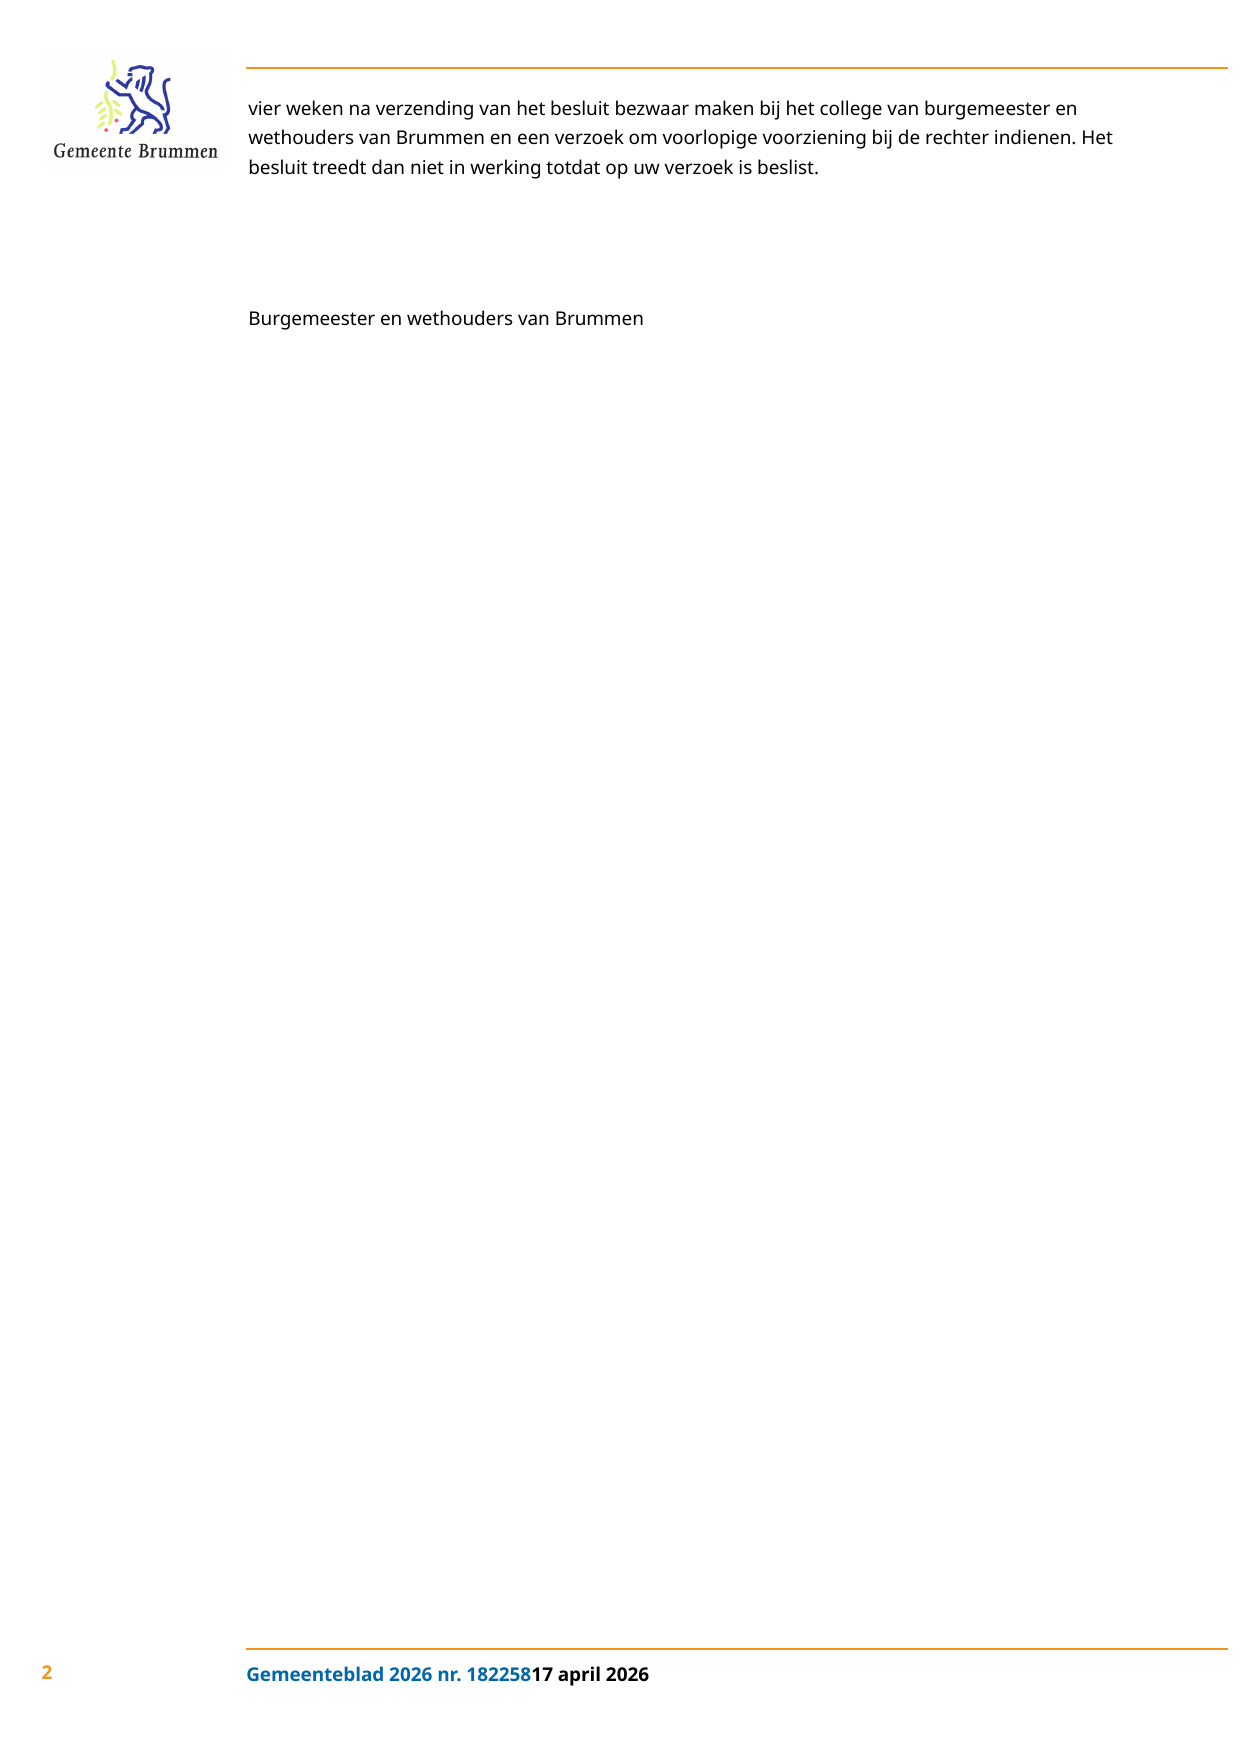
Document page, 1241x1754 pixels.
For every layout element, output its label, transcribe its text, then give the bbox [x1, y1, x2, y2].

text Burgemeester en wethouders van Brummen [248, 305, 1152, 331]
text vier weken na verzending van het besluit bezwaar maken bij het college van burgemeester en wethouders van Brummen en een verzoek om voorlopige voorziening bij de rechter indienen. Het besluit treedt dan niet in werking totdat op uw verzoek is beslist. [248, 95, 1152, 180]
picture [41, 47, 231, 172]
